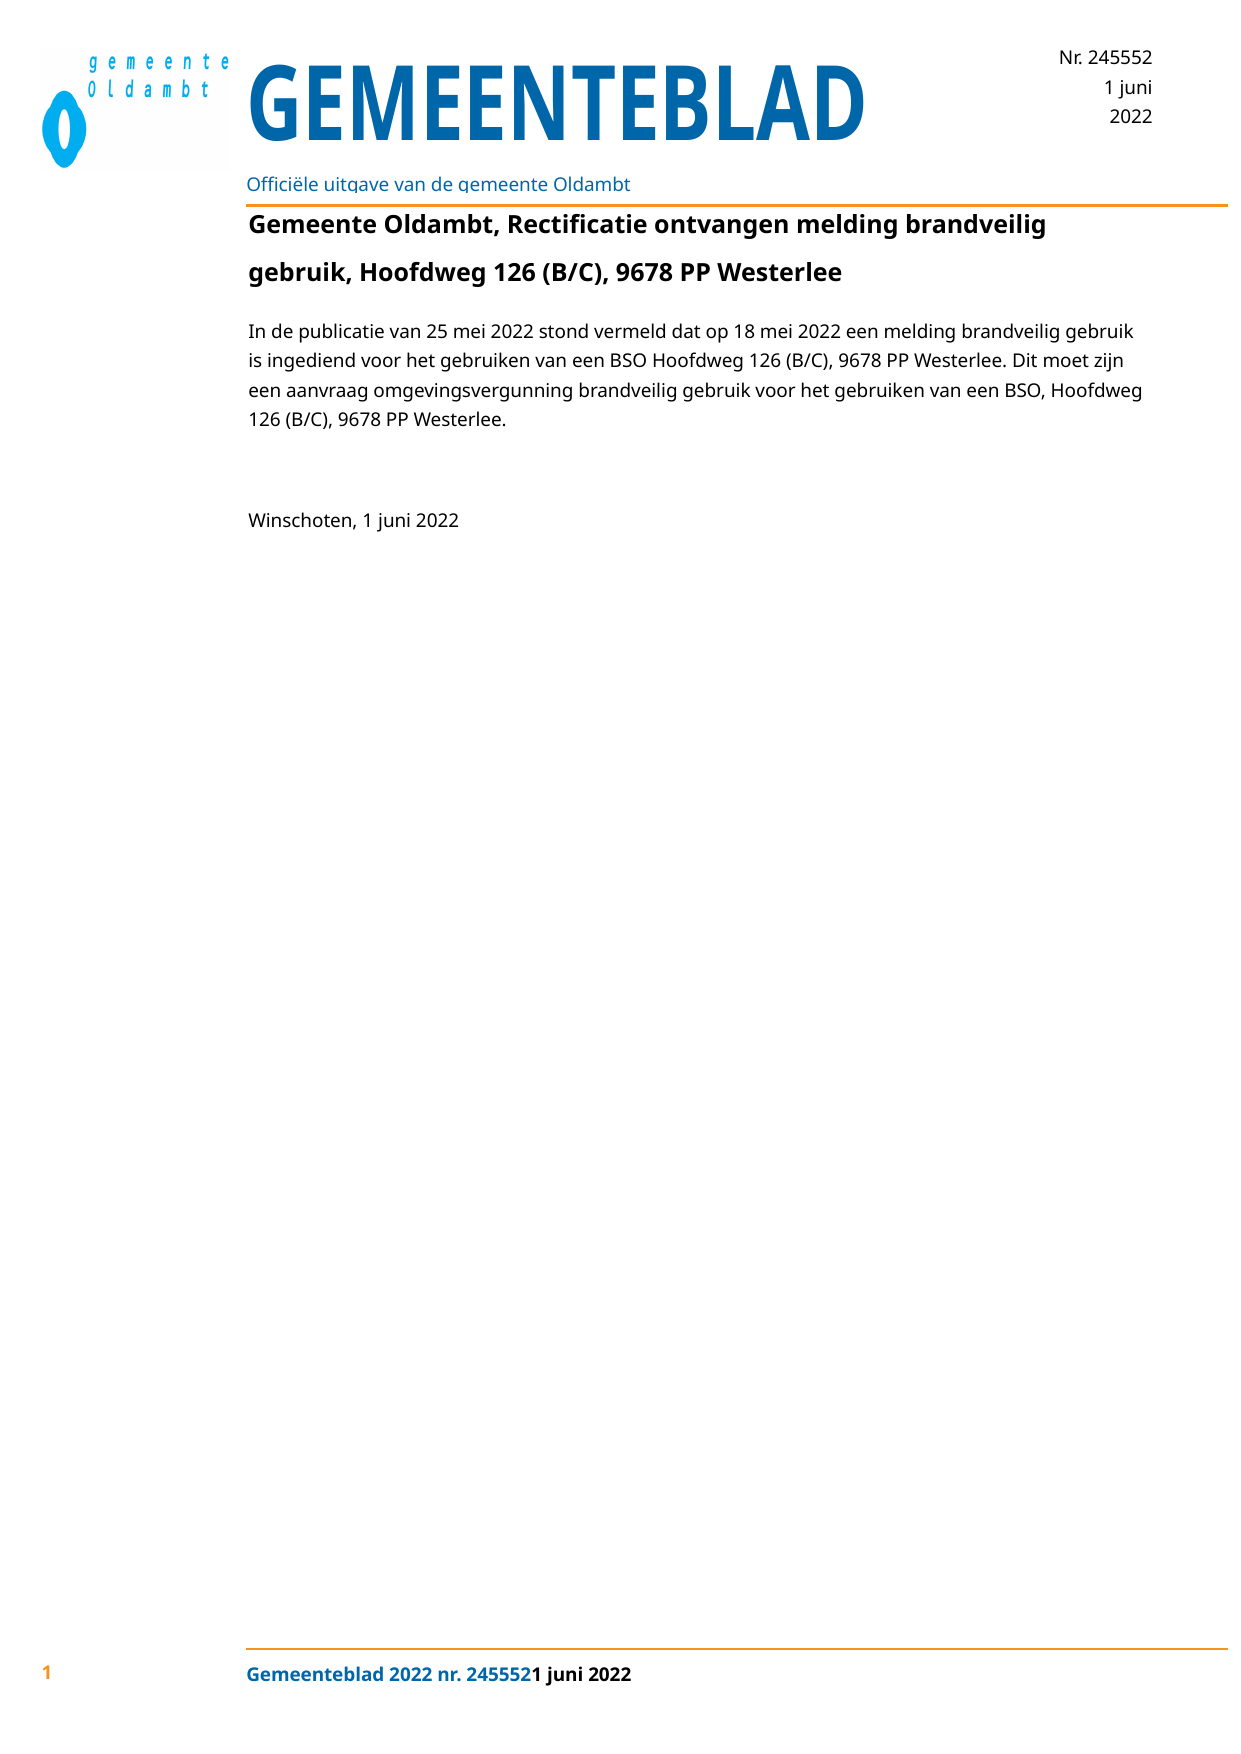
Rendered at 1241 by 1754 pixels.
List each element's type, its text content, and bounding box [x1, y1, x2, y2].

text Gemeente Oldambt, Rectificatie ontvangen melding brandveilig gebruik, Hoofdweg 126 (B/C), 9678 PP Westerlee [248, 207, 1152, 288]
text In de publicatie van 25 mei 2022 stond vermeld dat op 18 mei 2022 een melding brandveilig gebruik is ingediend voor het gebruiken van een BSO Hoofdweg 126 (B/C), 9678 PP Westerlee. Dit moet zijn een aanvraag omgevingsvergunning brandveilig gebruik voor het gebruiken van een BSO, Hoofdweg 126 (B/C), 9678 PP Westerlee. [248, 318, 1152, 432]
picture [41, 47, 231, 172]
text Winschoten, 1 juni 2022 [248, 507, 1152, 533]
